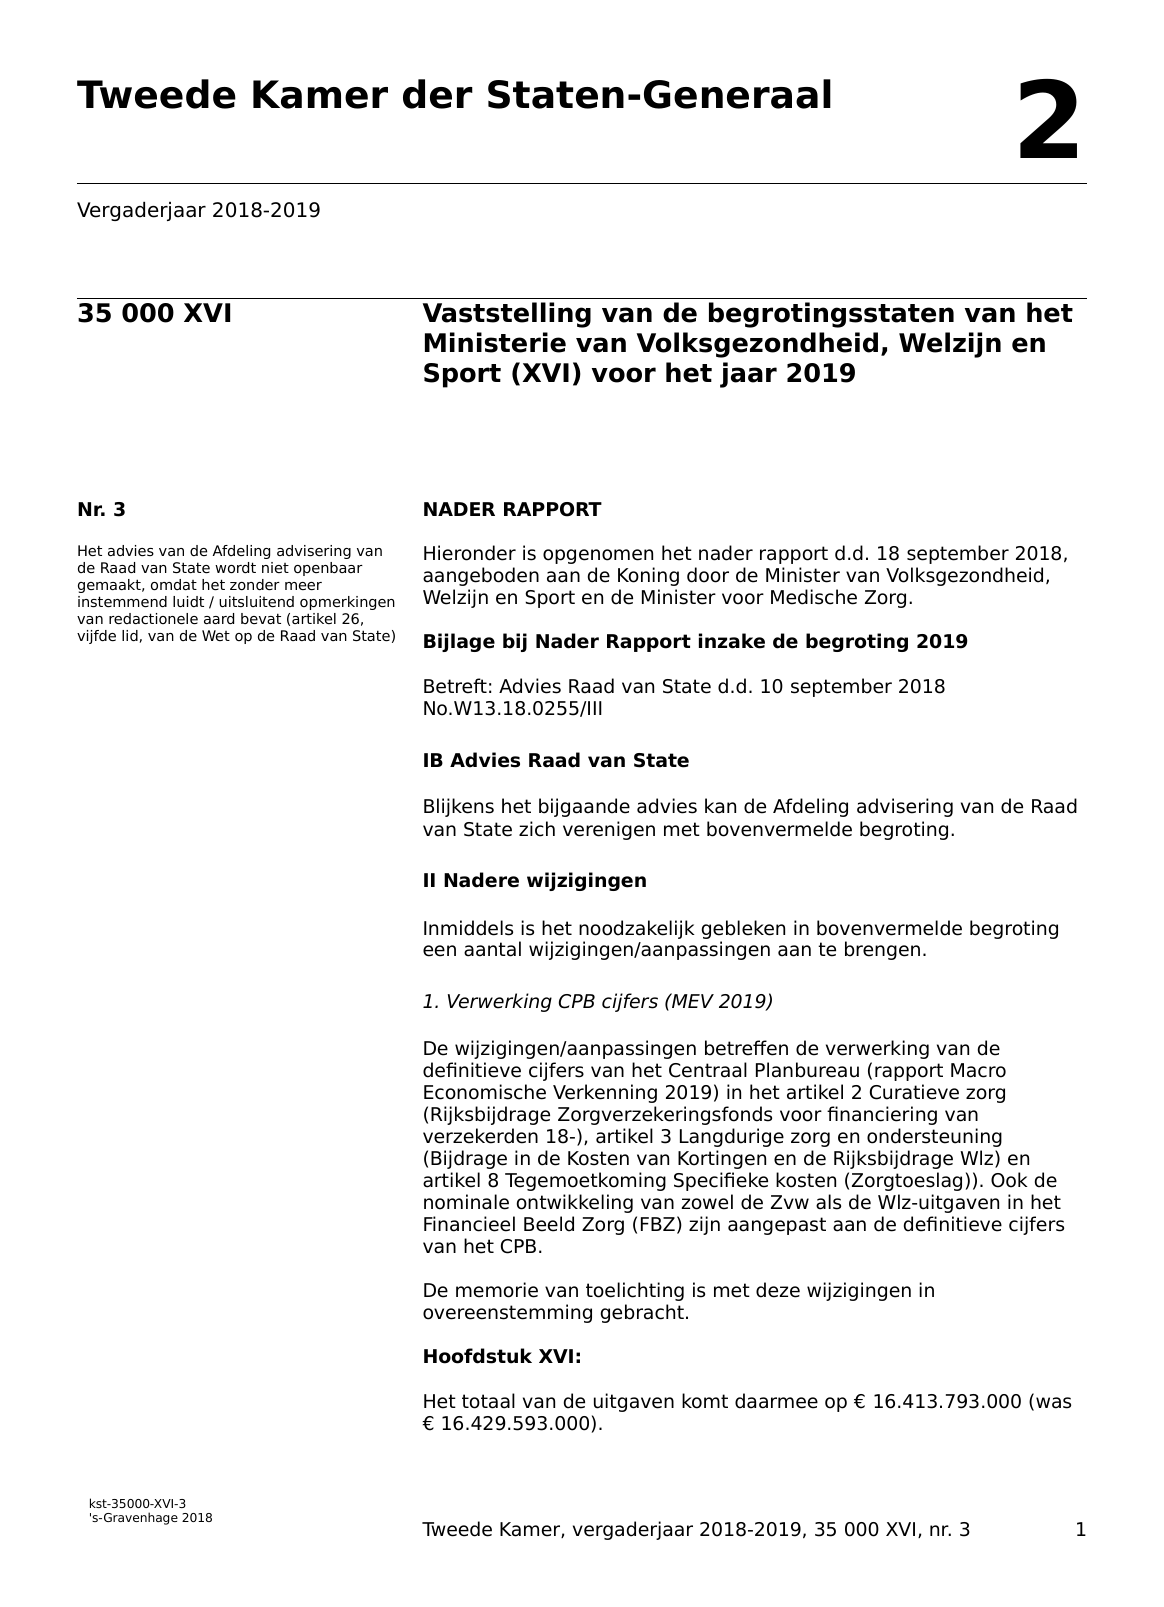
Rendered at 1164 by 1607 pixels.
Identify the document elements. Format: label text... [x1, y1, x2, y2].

text Het totaal van de uitgaven komt daarmee op € 16.413.793.000 (was € 16.429.593.000). [422, 1391, 1087, 1434]
subtitle 1. Verwerking CPB cijfers (MEV 2019) [422, 991, 1087, 1013]
text 's-Gravenhage 2018 [88, 1511, 323, 1525]
subtitle Nr. 3 NADER RAPPORT [77, 499, 1087, 521]
subtitle IB Advies Raad van State [422, 749, 1087, 771]
text Het advies van de Afdeling advisering van de Raad van State wordt niet openbaar gemaakt, omdat het zonder meer instemmend luidt / uitsluitend opmerkingen van redactionele aard bevat (artikel 26, vijfde lid, van de Wet op de Raad van State) [77, 543, 399, 644]
text Blijkens het bijgaande advies kan de Afdeling advisering van de Raad van State zich verenigen met bovenvermelde begroting. [422, 796, 1087, 840]
table_cell Vergaderjaar 2018-2019 [77, 184, 1087, 298]
subtitle Bijlage bij Nader Rapport inzake de begroting 2019 [422, 631, 1087, 653]
text De memorie van toelichting is met deze wijzigingen in overeenstemming gebracht. [422, 1280, 1087, 1324]
table_header Tweede Kamer der Staten-Generaal [77, 59, 886, 183]
text Betreft: Advies Raad van State d.d. 10 september 2018 No.W13.18.0255/III [422, 676, 1087, 719]
text Hieronder is opgenomen het nader rapport d.d. 18 september 2018, aangeboden aan de Koning door de Minister van Volksgezondheid, Welzijn en Sport en de Minister voor Medische Zorg. [422, 543, 1087, 609]
text Inmiddels is het noodzakelijk gebleken in bovenvermelde begroting een aantal wijzigingen/aanpassingen aan te brengen. [422, 917, 1087, 961]
text De wijzigingen/aanpassingen betreffen de verwerking van de definitieve cijfers van het Centraal Planbureau (rapport Macro Economische Verkenning 2019) in het artikel 2 Curatieve zorg (Rijksbijdrage Zorgverzekeringsfonds voor financiering van verzekerden 18-), artikel 3 Langdurige zorg en ondersteuning (Bijdrage in de Kosten van Kortingen en de Rijksbijdrage Wlz) en artikel 8 Tegemoetkoming Specifieke kosten (Zorgtoeslag)). Ook de nominale ontwikkeling van zowel de Zvw als de Wlz-uitgaven in het Financieel Beeld Zorg (FBZ) zijn aangepast aan de definitieve cijfers van het CPB. [422, 1038, 1087, 1258]
table_header 2 [886, 59, 1087, 183]
subtitle Hoofdstuk XVI: [422, 1346, 1087, 1368]
text kst-35000-XVI-3 [88, 1497, 323, 1511]
subtitle II Nadere wijzigingen [422, 870, 1087, 892]
subtitle 35 000 XVI Vaststelling van de begrotingsstaten van het Ministerie van Volksgezondheid, Welzijn en Sport (XVI) voor het jaar 2019 [77, 299, 1087, 388]
